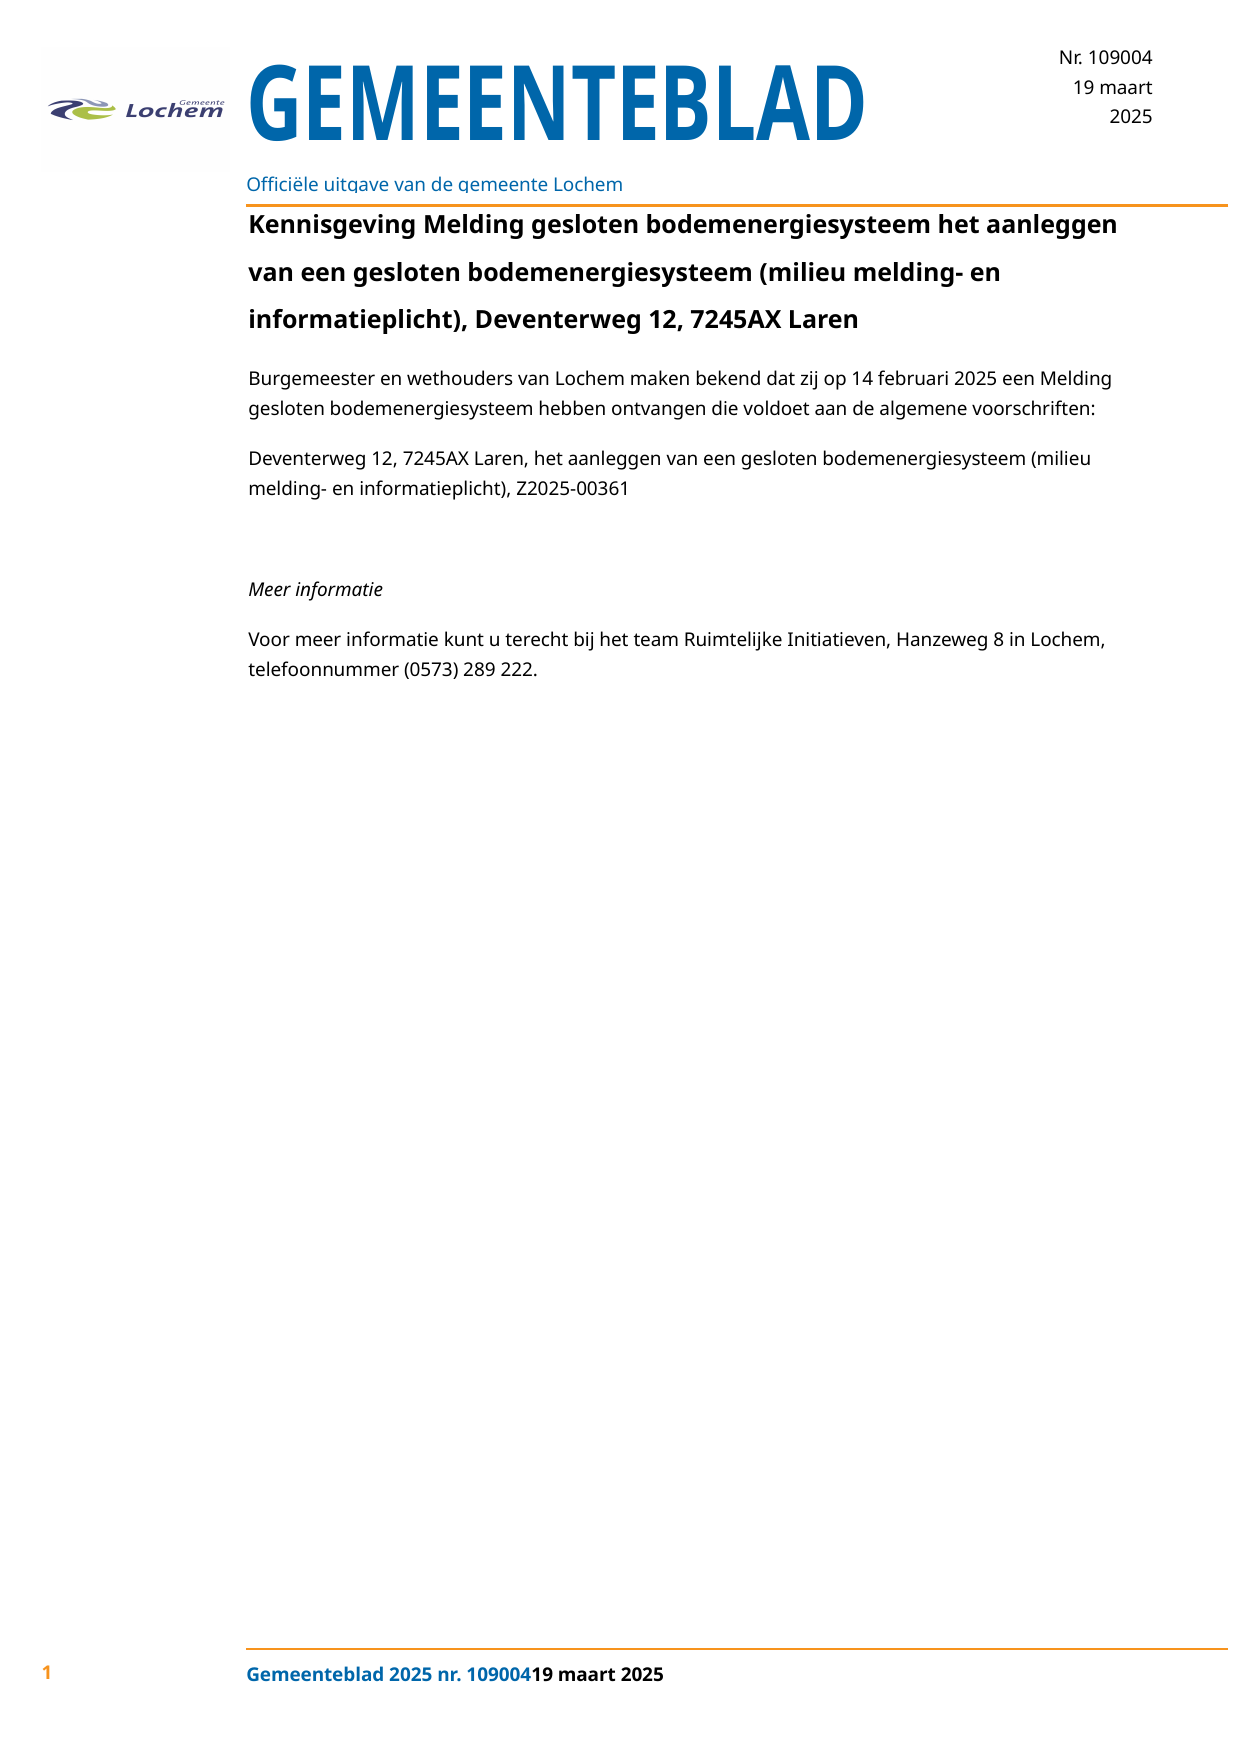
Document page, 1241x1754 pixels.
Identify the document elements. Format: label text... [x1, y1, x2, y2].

text Deventerweg 12, 7245AX Laren, het aanleggen van een gesloten bodemenergiesysteem (milieu melding- en informatieplicht), Z2025-00361 [248, 446, 1152, 501]
text Kennisgeving Melding gesloten bodemenergiesysteem het aanleggen van een gesloten bodemenergiesysteem (milieu melding- en informatieplicht), Deventerweg 12, 7245AX Laren [248, 207, 1152, 336]
text Voor meer informatie kunt u terecht bij het team Ruimtelijke Initiatieven, Hanzeweg 8 in Lochem, telefoonnummer (0573) 289 222. [248, 626, 1152, 682]
picture [41, 47, 231, 172]
text Burgemeester en wethouders van Lochem maken bekend dat zij op 14 februari 2025 een Melding gesloten bodemenergiesysteem hebben ontvangen die voldoet aan de algemene voorschriften: [248, 366, 1152, 421]
text Meer informatie [248, 576, 1152, 602]
